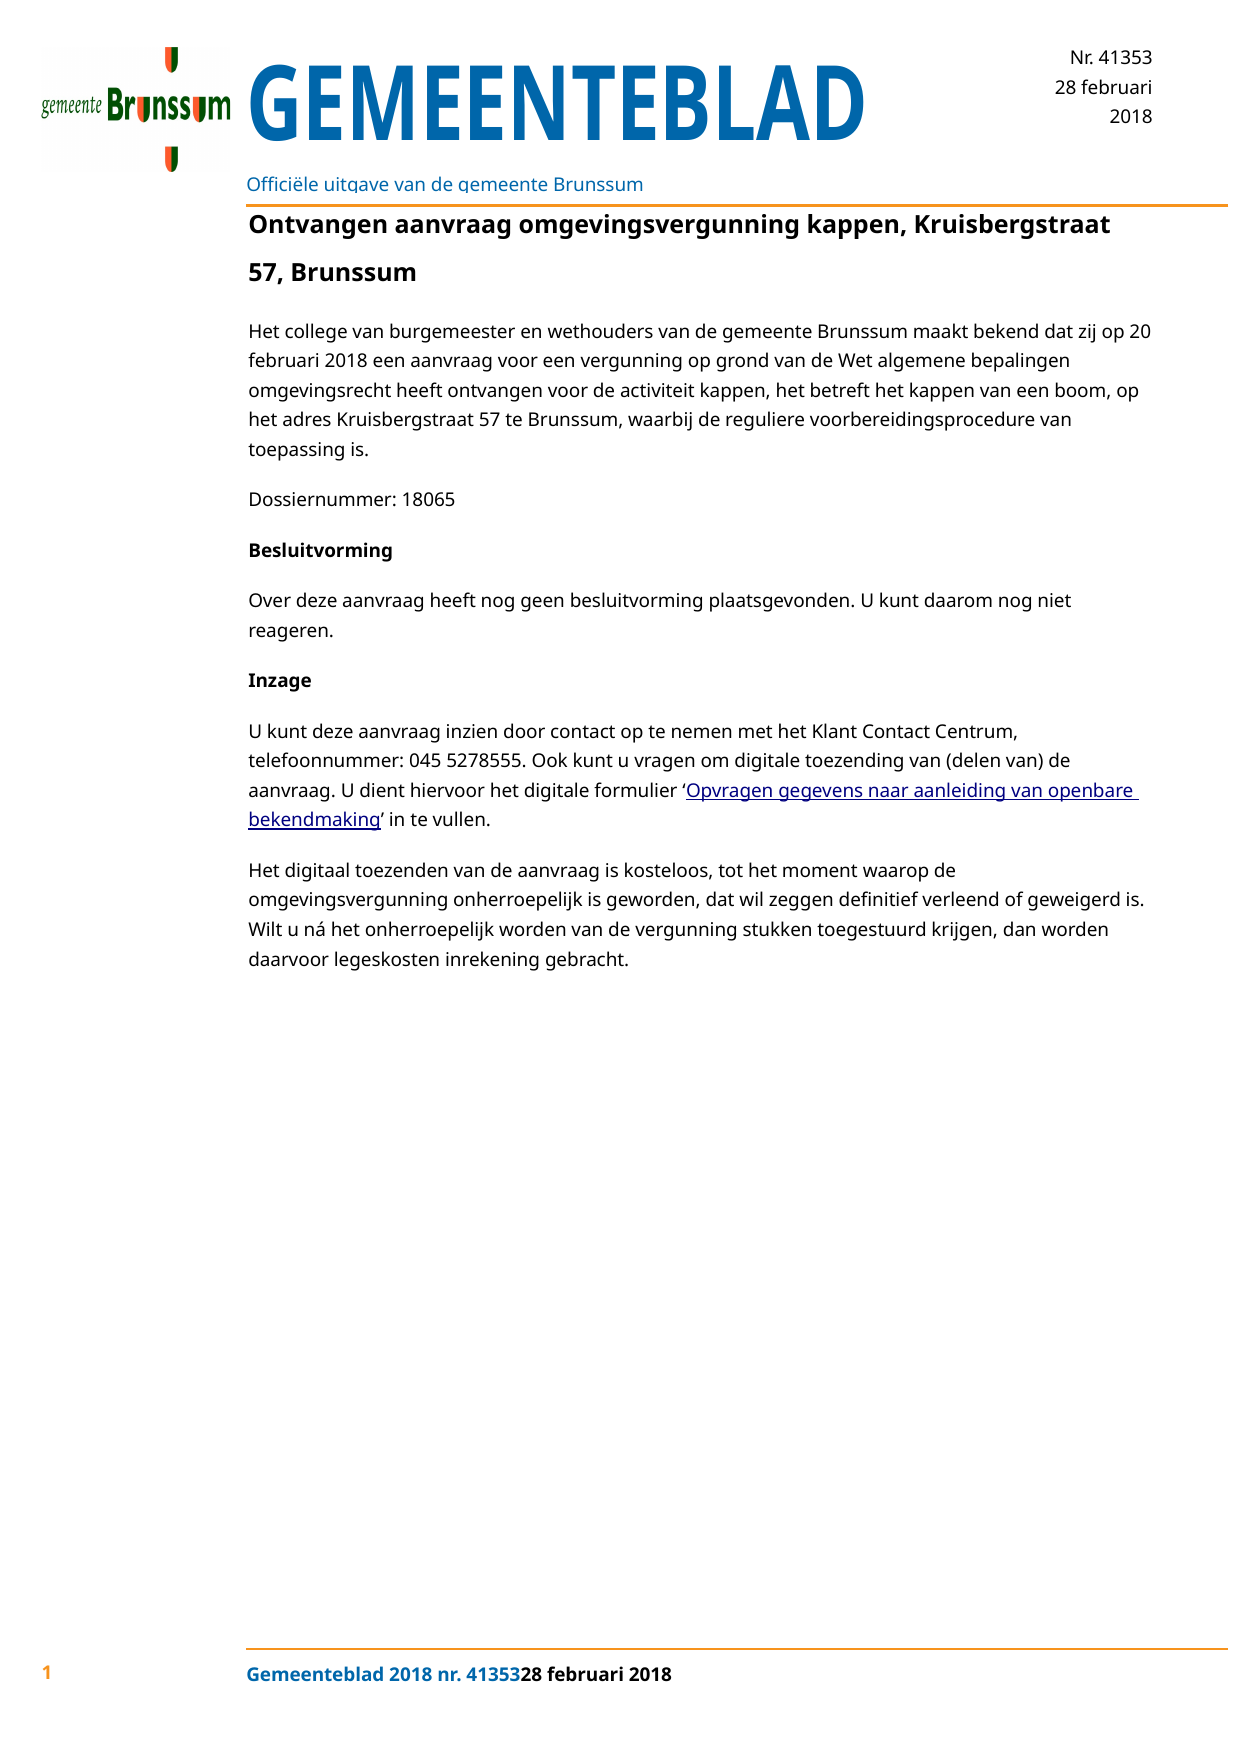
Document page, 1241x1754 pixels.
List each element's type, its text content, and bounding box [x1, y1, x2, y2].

text Ontvangen aanvraag omgevingsvergunning kappen, Kruisbergstraat 57, Brunssum [248, 207, 1152, 288]
text Inzage [248, 667, 1152, 693]
text U kunt deze aanvraag inzien door contact op te nemen met het Klant Contact Centrum, telefoonnummer: 045 5278555. Ook kunt u vragen om digitale toezending van (delen van) de aanvraag. U dient hiervoor het digitale formulier ‘Opvragen gegevens naar aanleiding van openbare bekendmaking’ in te vullen. [248, 718, 1152, 832]
text Dossiernummer: 18065 [248, 487, 1152, 512]
text Het college van burgemeester en wethouders van de gemeente Brunssum maakt bekend dat zij op 20 februari 2018 een aanvraag voor een vergunning op grond van de Wet algemene bepalingen omgevingsrecht heeft ontvangen voor de activiteit kappen, het betreft het kappen van een boom, op het adres Kruisbergstraat 57 te Brunssum, waarbij de reguliere voorbereidingsprocedure van toepassing is. [248, 318, 1152, 462]
text Over deze aanvraag heeft nog geen besluitvorming plaatsgevonden. U kunt daarom nog niet reageren. [248, 587, 1152, 643]
picture [41, 47, 231, 172]
text Het digitaal toezenden van de aanvraag is kosteloos, tot het moment waarop de omgevingsvergunning onherroepelijk is geworden, dat wil zeggen definitief verleend of geweigerd is. Wilt u ná het onherroepelijk worden van de vergunning stukken toegestuurd krijgen, dan worden daarvoor legeskosten inrekening gebracht. [248, 857, 1152, 972]
text Besluitvorming [248, 537, 1152, 563]
